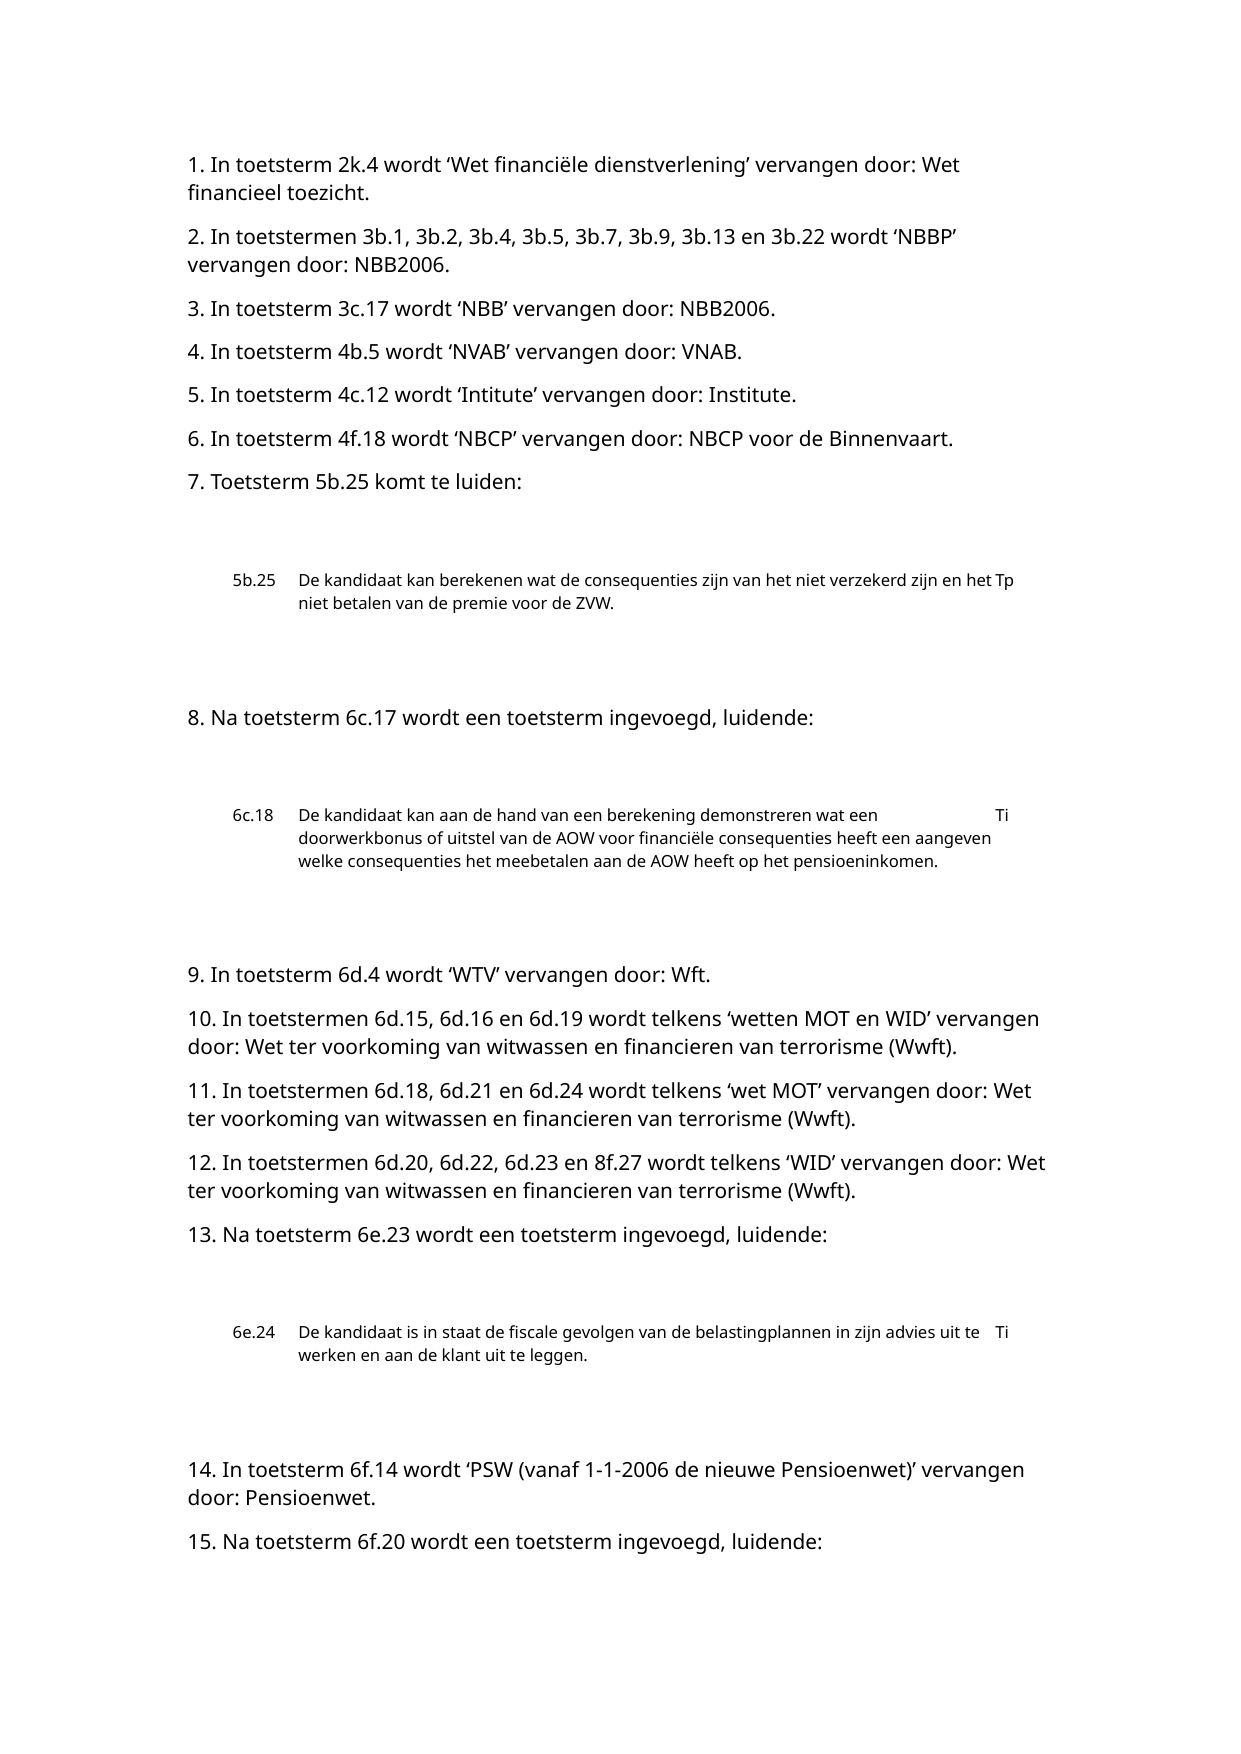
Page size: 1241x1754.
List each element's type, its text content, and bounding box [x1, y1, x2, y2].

table_header Tp [995, 569, 1053, 644]
text 4. In toetsterm 4b.5 wordt ‘NVAB’ vervangen door: VNAB. [187, 337, 1053, 366]
table_header Ti [995, 804, 1053, 902]
text 10. In toetstermen 6d.15, 6d.16 en 6d.19 wordt telkens ‘wetten MOT en WID’ vervangen door: Wet ter voorkoming van witwassen en financieren van terrorisme (Wwft). [187, 1004, 1053, 1061]
text 3. In toetsterm 3c.17 wordt ‘NBB’ vervangen door: NBB2006. [187, 294, 1053, 322]
text 5. In toetsterm 4c.12 wordt ‘Intitute’ vervangen door: Institute. [187, 381, 1053, 409]
text 6. In toetsterm 4f.18 wordt ‘NBCP’ vervangen door: NBCP voor de Binnenvaart. [187, 424, 1053, 452]
table_header 6e.24 [233, 1321, 298, 1396]
text 2. In toetstermen 3b.1, 3b.2, 3b.4, 3b.5, 3b.7, 3b.9, 3b.13 en 3b.22 wordt ‘NBBP’ vervangen door: NBB2006. [187, 222, 1053, 279]
table_header 6c.18 [233, 804, 298, 902]
text 1. In toetsterm 2k.4 wordt ‘Wet financiële dienstverlening’ vervangen door: Wet financieel toezicht. [187, 150, 1053, 207]
text 11. In toetstermen 6d.18, 6d.21 en 6d.24 wordt telkens ‘wet MOT’ vervangen door: Wet ter voorkoming van witwassen en financieren van terrorisme (Wwft). [187, 1076, 1053, 1133]
table_header De kandidaat is in staat de fiscale gevolgen van de belastingplannen in zijn advies uit te werken en aan de klant uit te leggen. [298, 1321, 995, 1396]
table_header 5b.25 [233, 569, 298, 644]
text 13. Na toetsterm 6e.23 wordt een toetsterm ingevoegd, luidende: [187, 1220, 1053, 1248]
text 12. In toetstermen 6d.20, 6d.22, 6d.23 en 8f.27 wordt telkens ‘WID’ vervangen door: Wet ter voorkoming van witwassen en financieren van terrorisme (Wwft). [187, 1148, 1053, 1205]
table_header De kandidaat kan aan de hand van een berekening demonstreren wat een doorwerkbonus of uitstel van de AOW voor financiële consequenties heeft een aangeven welke consequenties het meebetalen aan de AOW heeft op het pensioeninkomen. [298, 804, 995, 902]
text 15. Na toetsterm 6f.20 wordt een toetsterm ingevoegd, luidende: [187, 1527, 1053, 1555]
table_header Ti [995, 1321, 1053, 1396]
text 9. In toetsterm 6d.4 wordt ‘WTV’ vervangen door: Wft. [187, 961, 1053, 989]
text 8. Na toetsterm 6c.17 wordt een toetsterm ingevoegd, luidende: [187, 703, 1053, 731]
table_header De kandidaat kan berekenen wat de consequenties zijn van het niet verzekerd zijn en het niet betalen van de premie voor de ZVW. [298, 569, 995, 644]
text 7. Toetsterm 5b.25 komt te luiden: [187, 467, 1053, 496]
text 14. In toetsterm 6f.14 wordt ‘PSW (vanaf 1-1-2006 de nieuwe Pensioenwet)’ vervangen door: Pensioenwet. [187, 1455, 1053, 1512]
